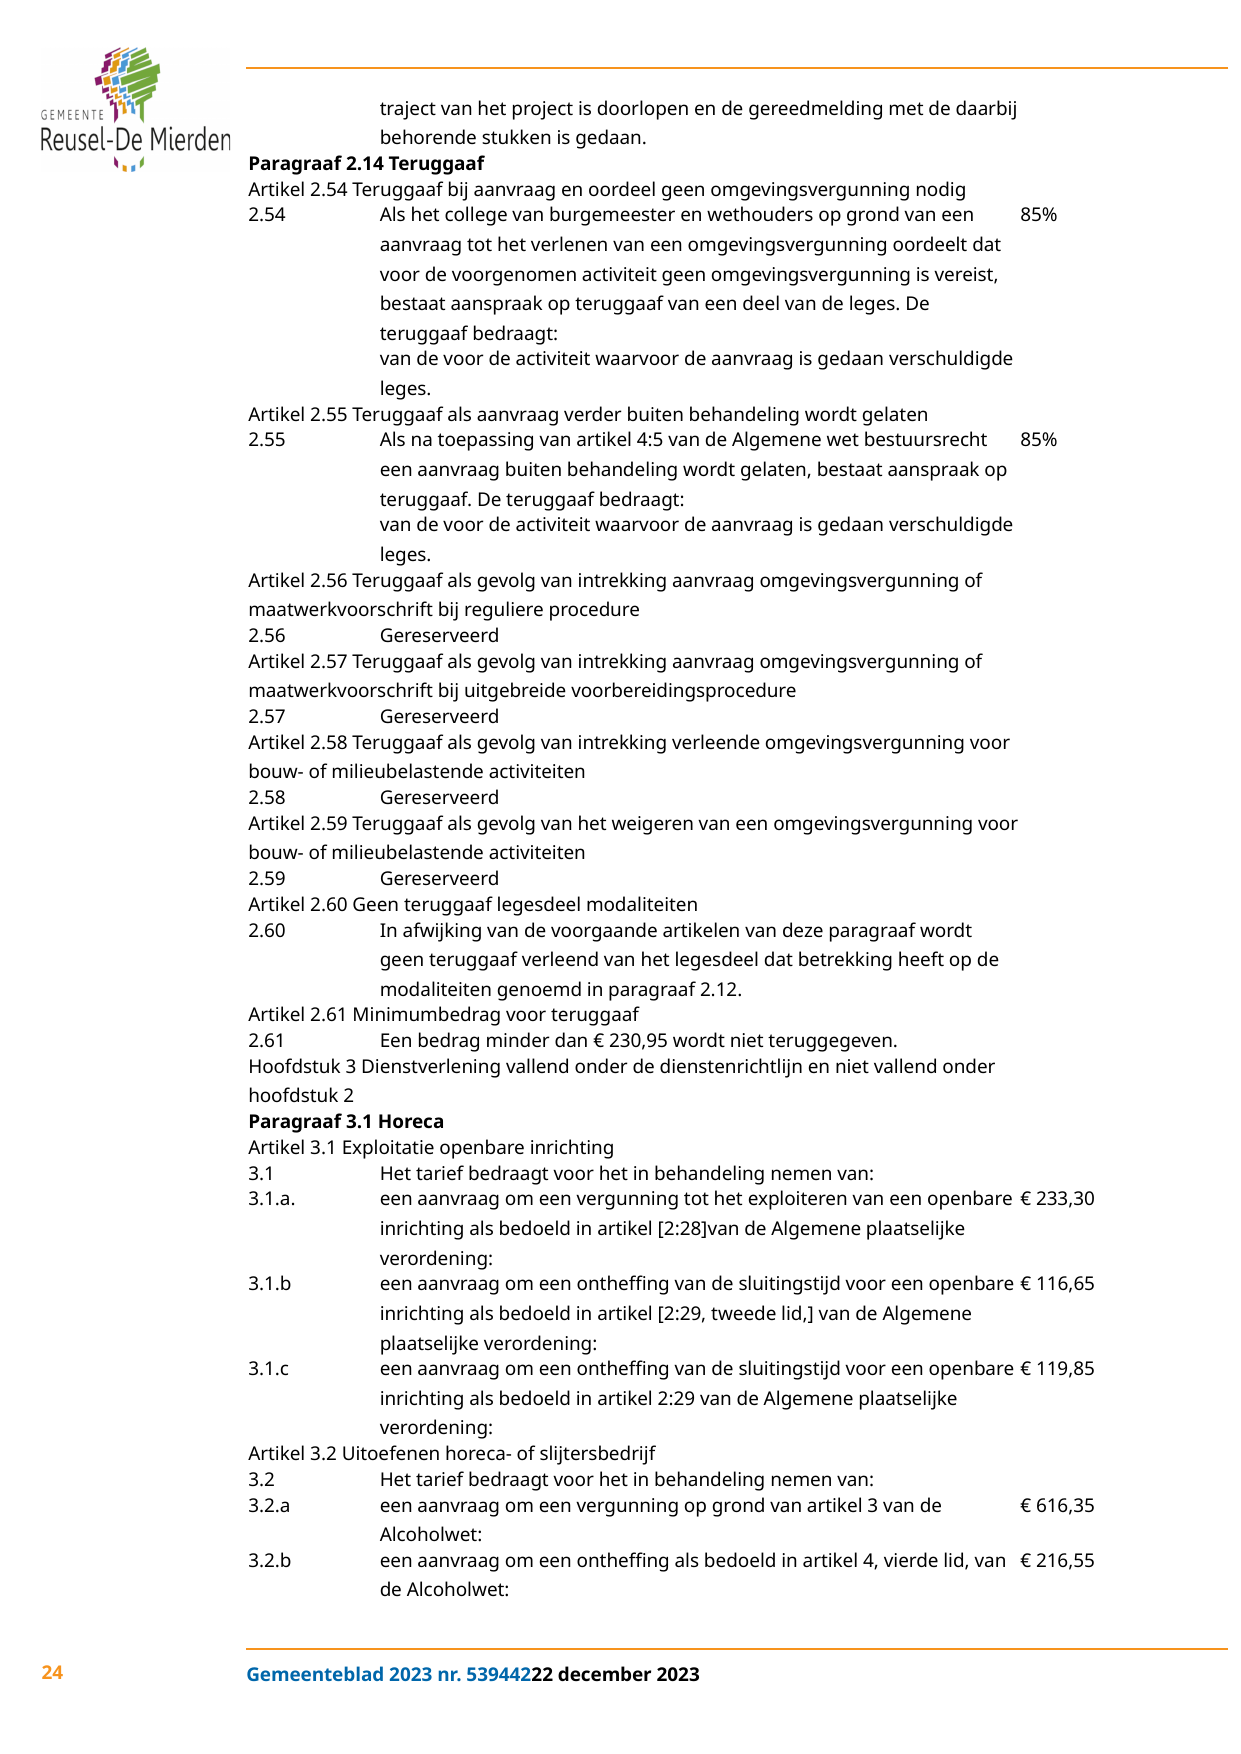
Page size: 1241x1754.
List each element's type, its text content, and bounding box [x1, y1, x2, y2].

table_cell Artikel 2.56 Teruggaaf als gevolg van intrekking aanvraag omgevingsvergunning of maatwerkvoorschrift bij reguliere procedure [248, 567, 1020, 622]
table_cell [1020, 784, 1152, 810]
table_cell 3.2.a [248, 1492, 379, 1547]
table_cell € 233,30 [1020, 1186, 1152, 1271]
table_cell [1020, 346, 1152, 401]
table_cell [1020, 1134, 1152, 1160]
table_cell Artikel 2.58 Teruggaaf als gevolg van intrekking verleende omgevingsvergunning voor bouw- of milieubelastende activiteiten [248, 729, 1020, 784]
table_cell [1020, 1053, 1152, 1108]
table_cell Gereserveerd [380, 703, 1020, 729]
table_cell [1020, 622, 1152, 648]
table_cell 2.59 [248, 865, 379, 891]
table_cell Artikel 2.55 Teruggaaf als aanvraag verder buiten behandeling wordt gelaten [248, 401, 1020, 427]
table_cell [1020, 1160, 1152, 1186]
table_cell Gereserveerd [380, 622, 1020, 648]
table_cell [248, 346, 379, 401]
table_cell 2.57 [248, 703, 379, 729]
table_cell [1020, 150, 1152, 176]
table_cell [1020, 1440, 1152, 1466]
table_cell [1020, 176, 1152, 202]
picture [41, 47, 231, 172]
table_cell [1020, 1002, 1152, 1027]
table_cell Paragraaf 2.14 Teruggaaf [248, 150, 1020, 176]
table_cell Als het college van burgemeester en wethouders op grond van een aanvraag tot het verlenen van een omgevingsvergunning oordeelt dat voor de voorgenomen activiteit geen omgevingsvergunning is vereist, bestaat aanspraak op teruggaaf van een deel van de leges. De teruggaaf bedraagt: [380, 202, 1020, 346]
table_cell In afwijking van de voorgaande artikelen van deze paragraaf wordt geen teruggaaf verleend van het legesdeel dat betrekking heeft op de modaliteiten genoemd in paragraaf 2.12. [380, 917, 1020, 1002]
table_cell Als na toepassing van artikel 4:5 van de Algemene wet bestuursrecht een aanvraag buiten behandeling wordt gelaten, bestaat aanspraak op teruggaaf. De teruggaaf bedraagt: [380, 427, 1020, 512]
table_cell een aanvraag om een ontheffing als bedoeld in artikel 4, vierde lid, van de Alcoholwet: [380, 1547, 1020, 1602]
table_cell [1020, 1028, 1152, 1053]
table_cell [1020, 865, 1152, 891]
table_cell [1020, 703, 1152, 729]
table_cell € 616,35 [1020, 1492, 1152, 1547]
table_cell [1020, 810, 1152, 865]
table_cell van de voor de activiteit waarvoor de aanvraag is gedaan verschuldigde leges. [380, 346, 1020, 401]
table_cell 2.55 [248, 427, 379, 512]
table_cell 3.2 [248, 1466, 379, 1492]
table_cell Artikel 2.60 Geen teruggaaf legesdeel modaliteiten [248, 891, 1020, 917]
table_cell 2.54 [248, 202, 379, 346]
table_cell Artikel 3.1 Exploitatie openbare inrichting [248, 1134, 1020, 1160]
table_cell Artikel 2.57 Teruggaaf als gevolg van intrekking aanvraag omgevingsvergunning of maatwerkvoorschrift bij uitgebreide voorbereidingsprocedure [248, 648, 1020, 703]
table_cell Gereserveerd [380, 784, 1020, 810]
table_cell [1020, 1466, 1152, 1492]
table_cell Artikel 2.59 Teruggaaf als gevolg van het weigeren van een omgevingsvergunning voor bouw- of milieubelastende activiteiten [248, 810, 1020, 865]
table_cell een aanvraag om een vergunning tot het exploiteren van een openbare inrichting als bedoeld in artikel [2:28]van de Algemene plaatselijke verordening: [380, 1186, 1020, 1271]
table_cell Het tarief bedraagt voor het in behandeling nemen van: [380, 1466, 1020, 1492]
table_cell € 119,85 [1020, 1355, 1152, 1440]
table_cell Artikel 3.2 Uitoefenen horeca- of slijtersbedrijf [248, 1440, 1020, 1466]
table_cell Gereserveerd [380, 865, 1020, 891]
table_cell 3.1.b [248, 1271, 379, 1355]
table_cell een aanvraag om een ontheffing van de sluitingstijd voor een openbare inrichting als bedoeld in artikel 2:29 van de Algemene plaatselijke verordening: [380, 1355, 1020, 1440]
table_cell 3.1.a. [248, 1186, 379, 1271]
table_cell een aanvraag om een ontheffing van de sluitingstijd voor een openbare inrichting als bedoeld in artikel [2:29, tweede lid,] van de Algemene plaatselijke verordening: [380, 1271, 1020, 1355]
table_cell Een bedrag minder dan € 230,95 wordt niet teruggegeven. [380, 1028, 1020, 1053]
table_cell Het tarief bedraagt voor het in behandeling nemen van: [380, 1160, 1020, 1186]
table_cell van de voor de activiteit waarvoor de aanvraag is gedaan verschuldigde leges. [380, 512, 1020, 567]
table_cell [1020, 917, 1152, 1002]
table_cell Artikel 2.54 Teruggaaf bij aanvraag en oordeel geen omgevingsvergunning nodig [248, 176, 1020, 202]
table_cell [248, 95, 379, 150]
table_cell [1020, 95, 1152, 150]
table_cell 3.1.c [248, 1355, 379, 1440]
table_cell [1020, 648, 1152, 703]
table_cell [1020, 567, 1152, 622]
table_cell 2.60 [248, 917, 379, 1002]
table_cell [1020, 1109, 1152, 1134]
table_cell 3.1 [248, 1160, 379, 1186]
table_cell [1020, 512, 1152, 567]
table_cell [1020, 729, 1152, 784]
table_cell traject van het project is doorlopen en de gereedmelding met de daarbij behorende stukken is gedaan. [380, 95, 1020, 150]
table_cell [248, 512, 379, 567]
table_cell 3.2.b [248, 1547, 379, 1602]
table_cell [1020, 401, 1152, 427]
table_cell 2.61 [248, 1028, 379, 1053]
table_cell € 216,55 [1020, 1547, 1152, 1602]
table_cell 85% [1020, 427, 1152, 512]
table_cell 2.58 [248, 784, 379, 810]
table_cell een aanvraag om een vergunning op grond van artikel 3 van de Alcoholwet: [380, 1492, 1020, 1547]
table_cell [1020, 891, 1152, 917]
table_cell Hoofdstuk 3 Dienstverlening vallend onder de dienstenrichtlijn en niet vallend onder hoofdstuk 2 [248, 1053, 1020, 1108]
table_cell Artikel 2.61 Minimumbedrag voor teruggaaf [248, 1002, 1020, 1027]
table_cell 2.56 [248, 622, 379, 648]
table_cell Paragraaf 3.1 Horeca [248, 1109, 1020, 1134]
table_cell € 116,65 [1020, 1271, 1152, 1355]
table_cell 85% [1020, 202, 1152, 346]
